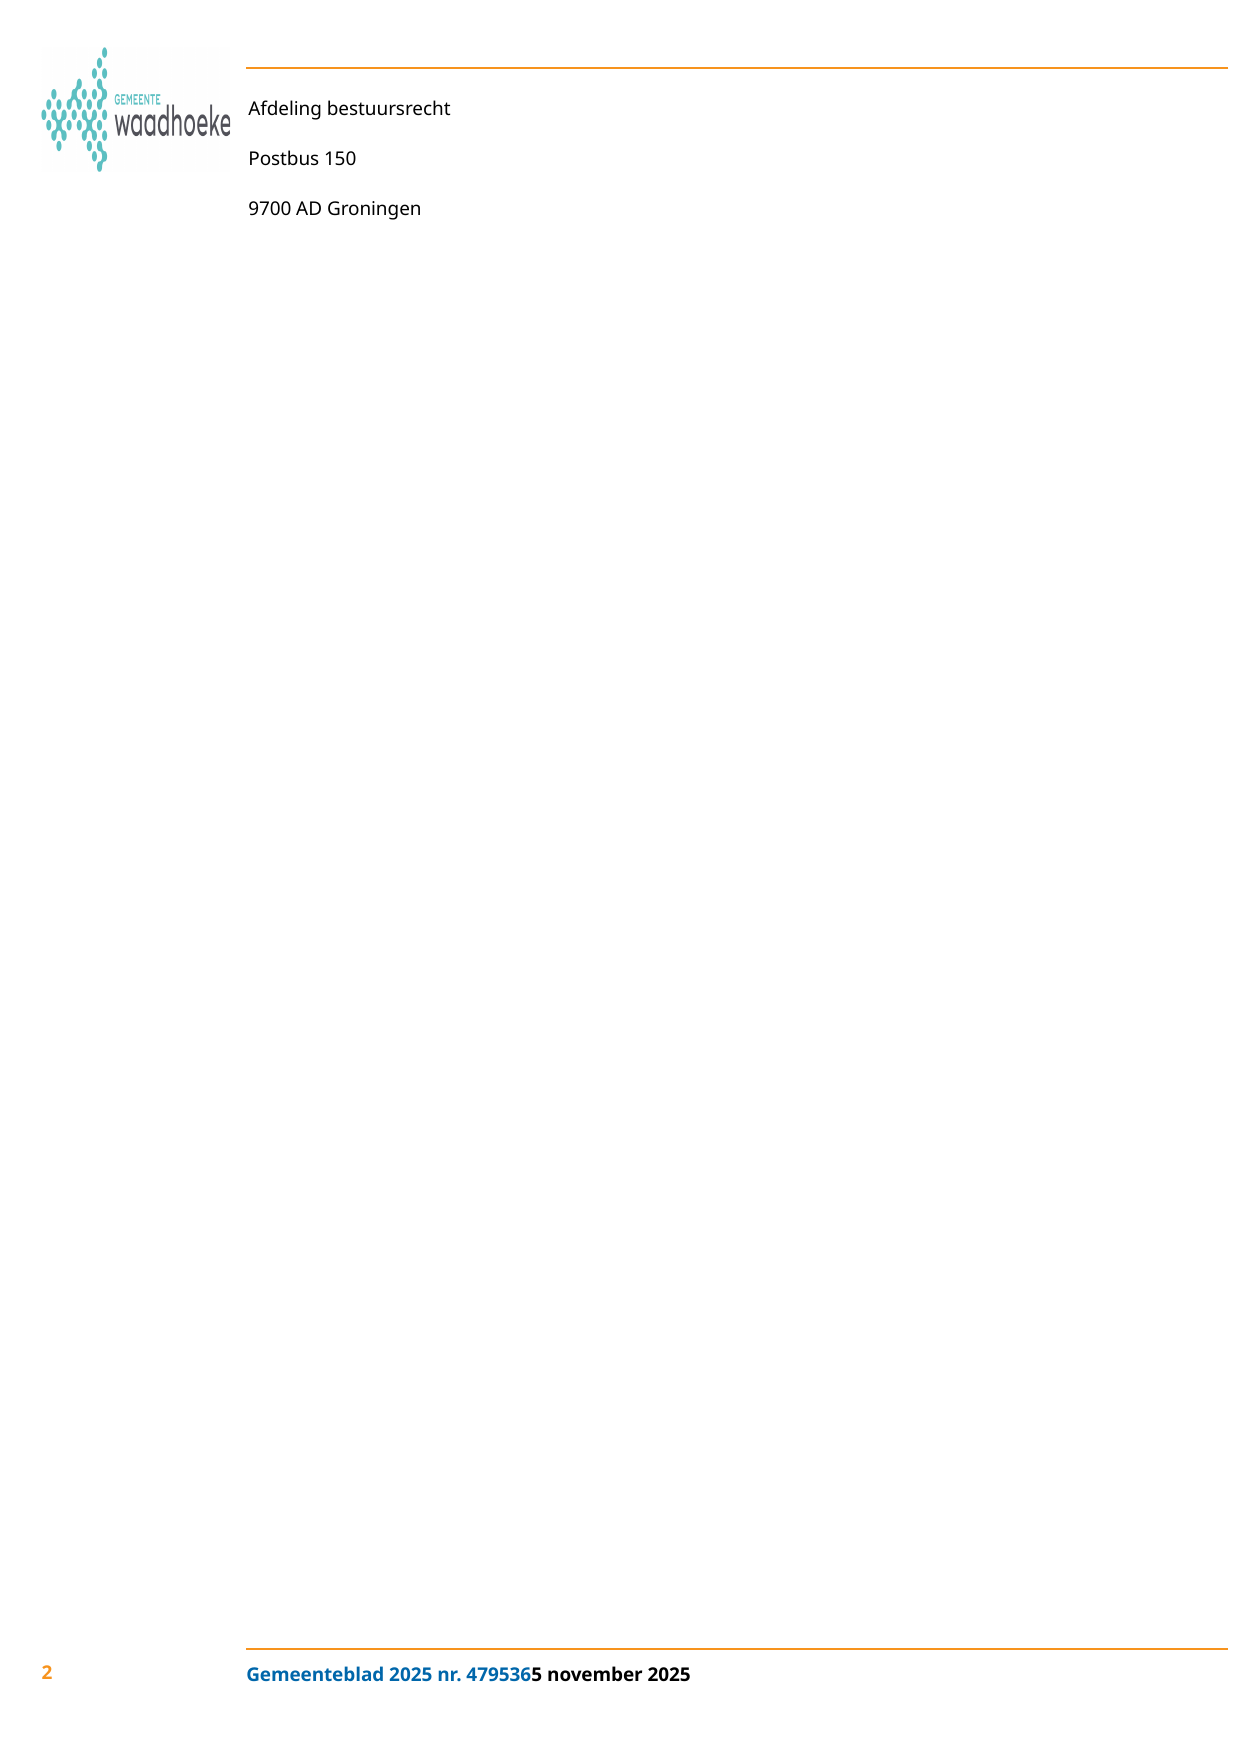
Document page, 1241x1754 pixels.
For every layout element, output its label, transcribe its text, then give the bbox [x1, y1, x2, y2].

text Postbus 150 [248, 145, 1152, 171]
text 9700 AD Groningen [248, 196, 1152, 221]
picture [41, 47, 231, 172]
text Afdeling bestuursrecht [248, 95, 1152, 121]
